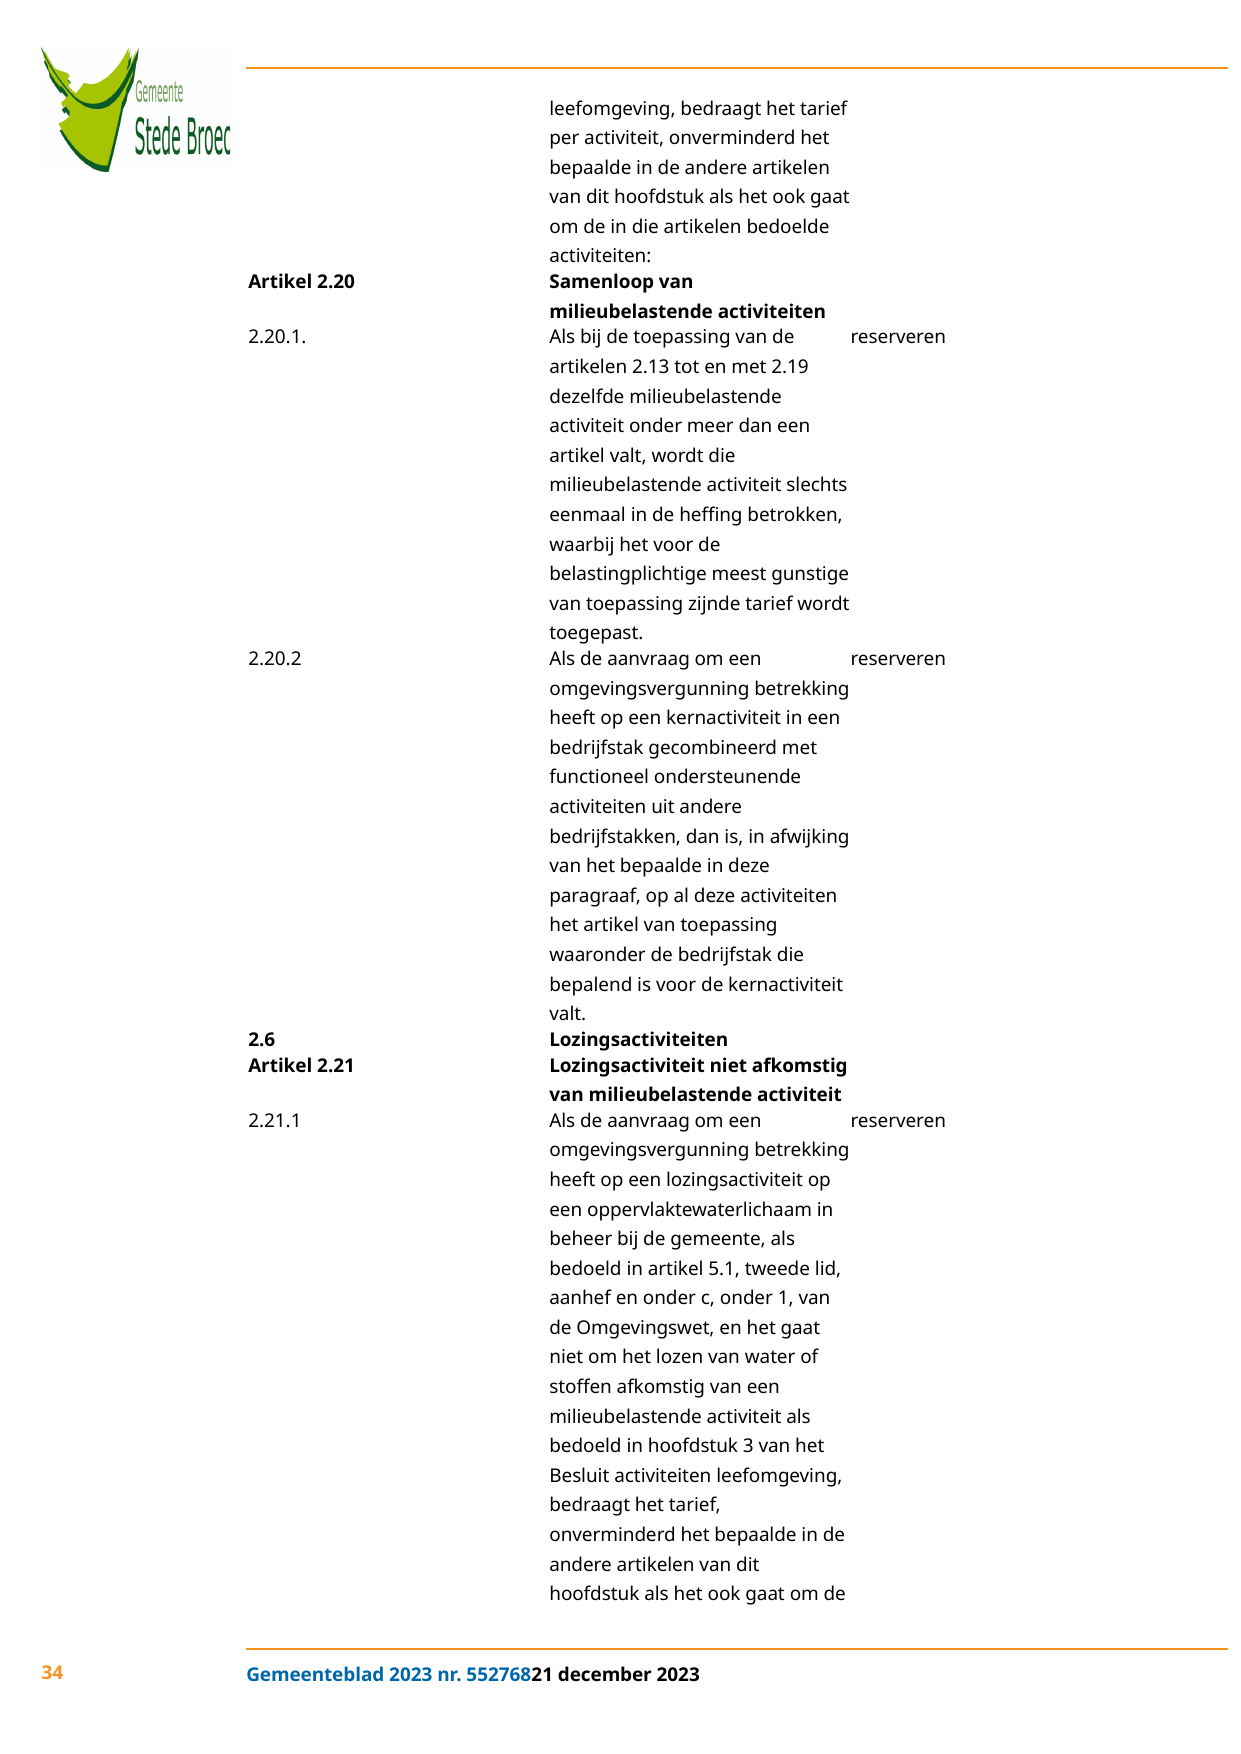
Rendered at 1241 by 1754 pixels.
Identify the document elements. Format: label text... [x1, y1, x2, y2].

table_cell [850, 95, 1152, 268]
table_cell Artikel 2.20 [248, 269, 549, 324]
table_cell [850, 1026, 1152, 1052]
table_cell Artikel 2.21 [248, 1052, 549, 1107]
table_cell Als bij de toepassing van de artikelen 2.13 tot en met 2.19 dezelfde milieubelastende activiteit onder meer dan een artikel valt, wordt die milieubelastende activiteit slechts eenmaal in de heffing betrokken, waarbij het voor de belastingplichtige meest gunstige van toepassing zijnde tarief wordt toegepast. [549, 324, 850, 645]
table_cell 2.21.1 [248, 1107, 549, 1606]
table_cell Lozingsactiviteiten [549, 1026, 850, 1052]
table_cell Als de aanvraag om een omgevingsvergunning betrekking heeft op een lozingsactiviteit op een oppervlaktewaterlichaam in beheer bij de gemeente, als bedoeld in artikel 5.1, tweede lid, aanhef en onder c, onder 1, van de Omgevingswet, en het gaat niet om het lozen van water of stoffen afkomstig van een milieubelastende activiteit als bedoeld in hoofdstuk 3 van het Besluit activiteiten leefomgeving, bedraagt het tarief, onverminderd het bepaalde in de andere artikelen van dit hoofdstuk als het ook gaat om de [549, 1107, 850, 1606]
table_cell 2.20.2 [248, 645, 549, 1026]
table_cell [248, 95, 549, 268]
table_cell Als de aanvraag om een omgevingsvergunning betrekking heeft op een kernactiviteit in een bedrijfstak gecombineerd met functioneel ondersteunende activiteiten uit andere bedrijfstakken, dan is, in afwijking van het bepaalde in deze paragraaf, op al deze activiteiten het artikel van toepassing waaronder de bedrijfstak die bepalend is voor de kernactiviteit valt. [549, 645, 850, 1026]
picture [41, 47, 231, 172]
table_cell 2.20.1. [248, 324, 549, 645]
table_cell reserveren [850, 645, 1152, 1026]
table_cell [850, 1052, 1152, 1107]
table_cell [850, 269, 1152, 324]
table_cell reserveren [850, 1107, 1152, 1606]
table_cell reserveren [850, 324, 1152, 645]
table_cell 2.6 [248, 1026, 549, 1052]
table_cell leefomgeving, bedraagt het tarief per activiteit, onverminderd het bepaalde in de andere artikelen van dit hoofdstuk als het ook gaat om de in die artikelen bedoelde activiteiten: [549, 95, 850, 268]
table_cell Samenloop van milieubelastende activiteiten [549, 269, 850, 324]
table_cell Lozingsactiviteit niet afkomstig van milieubelastende activiteit [549, 1052, 850, 1107]
